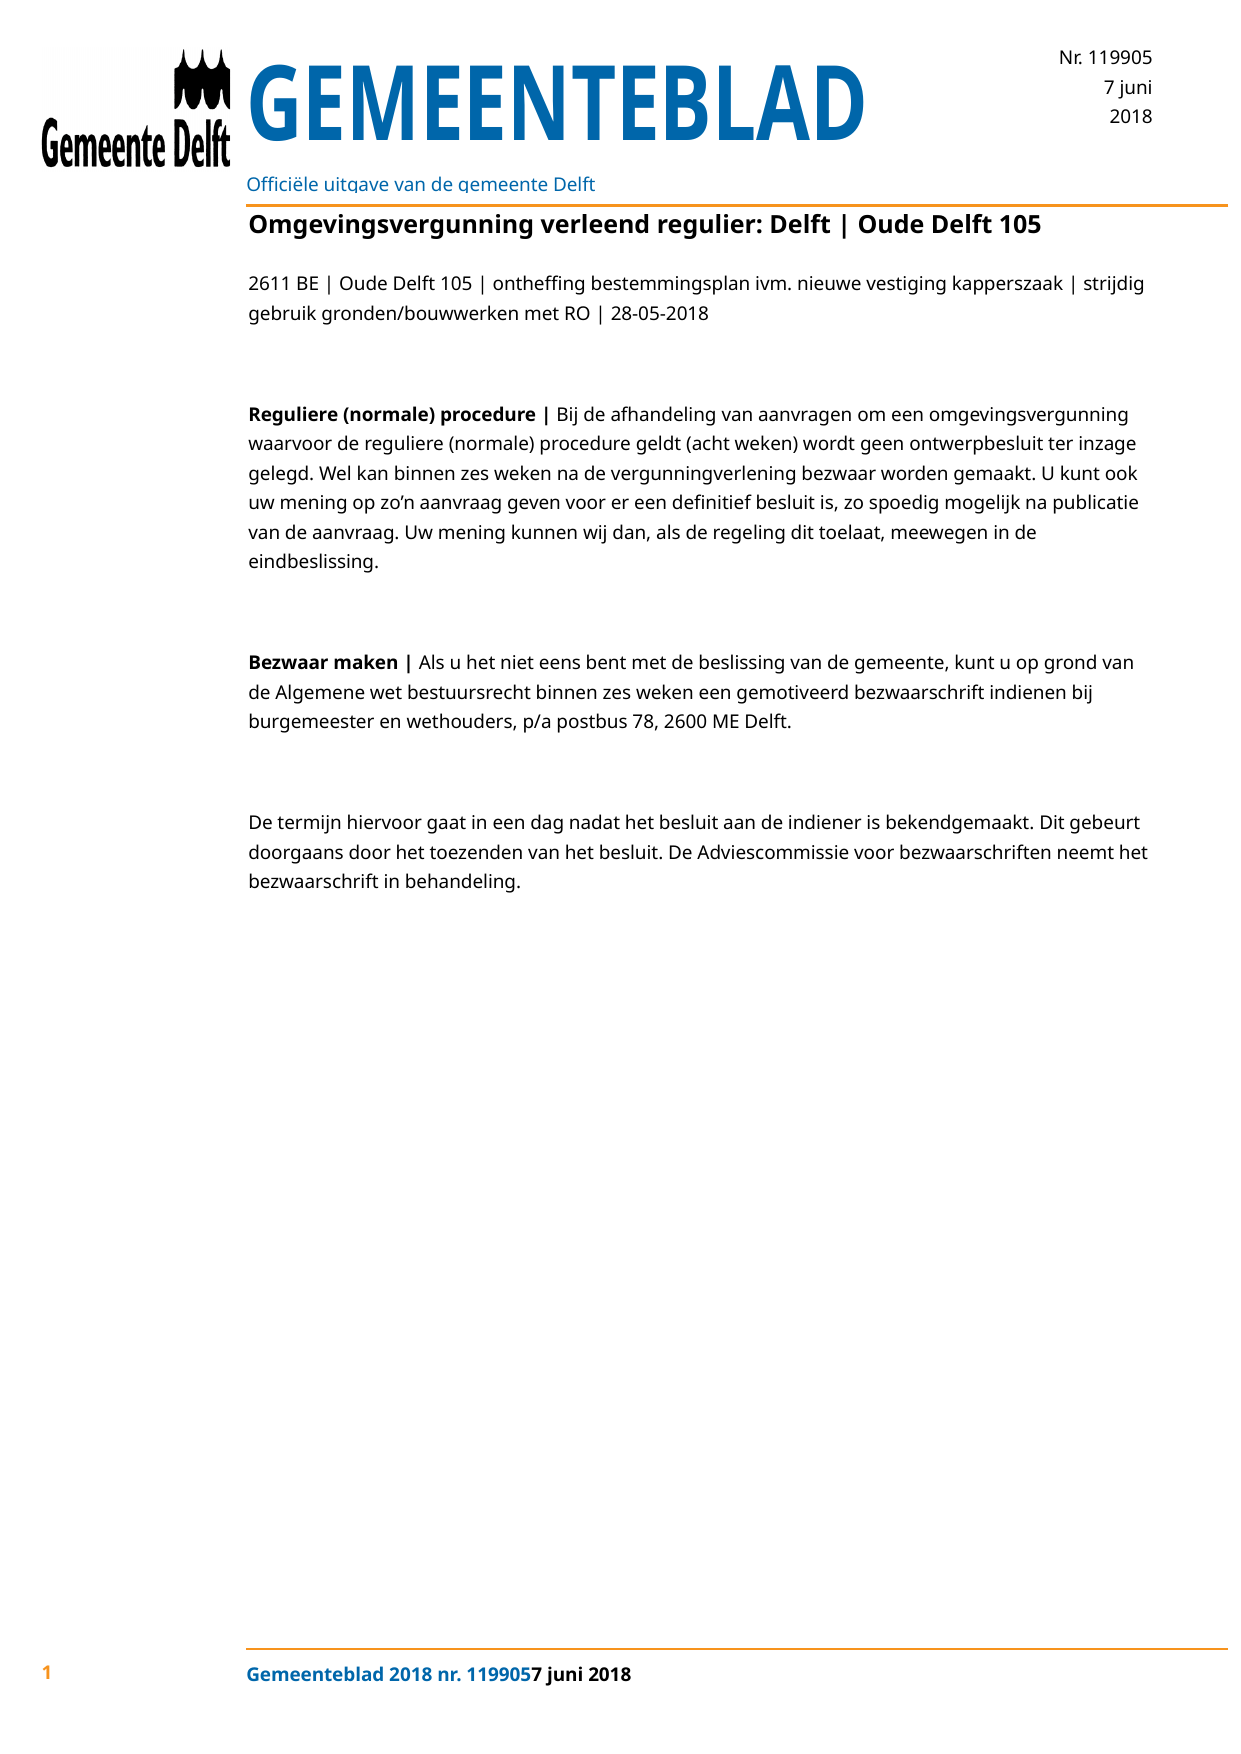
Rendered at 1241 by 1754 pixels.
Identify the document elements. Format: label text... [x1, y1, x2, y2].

picture [41, 47, 231, 172]
text Reguliere (normale) procedure | Bij de afhandeling van aanvragen om een omgevingsvergunning waarvoor de reguliere (normale) procedure geldt (acht weken) wordt geen ontwerpbesluit ter inzage gelegd. Wel kan binnen zes weken na de vergunningverlening bezwaar worden gemaakt. U kunt ook uw mening op zo’n aanvraag geven voor er een definitief besluit is, zo spoedig mogelijk na publicatie van de aanvraag. Uw mening kunnen wij dan, als de regeling dit toelaat, meewegen in de eindbeslissing. [248, 401, 1152, 574]
text Omgevingsvergunning verleend regulier: Delft | Oude Delft 105 [248, 207, 1152, 241]
text Bezwaar maken | Als u het niet eens bent met de beslissing van de gemeente, kunt u op grond van de Algemene wet bestuursrecht binnen zes weken een gemotiveerd bezwaarschrift indienen bij burgemeester en wethouders, p/a postbus 78, 2600 ME Delft. [248, 649, 1152, 734]
text 2611 BE | Oude Delft 105 | ontheffing bestemmingsplan ivm. nieuwe vestiging kapperszaak | strijdig gebruik gronden/bouwwerken met RO | 28-05-2018 [248, 270, 1152, 326]
text De termijn hiervoor gaat in een dag nadat het besluit aan de indiener is bekendgemaakt. Dit gebeurt doorgaans door het toezenden van het besluit. De Adviescommissie voor bezwaarschriften neemt het bezwaarschrift in behandeling. [248, 809, 1152, 894]
